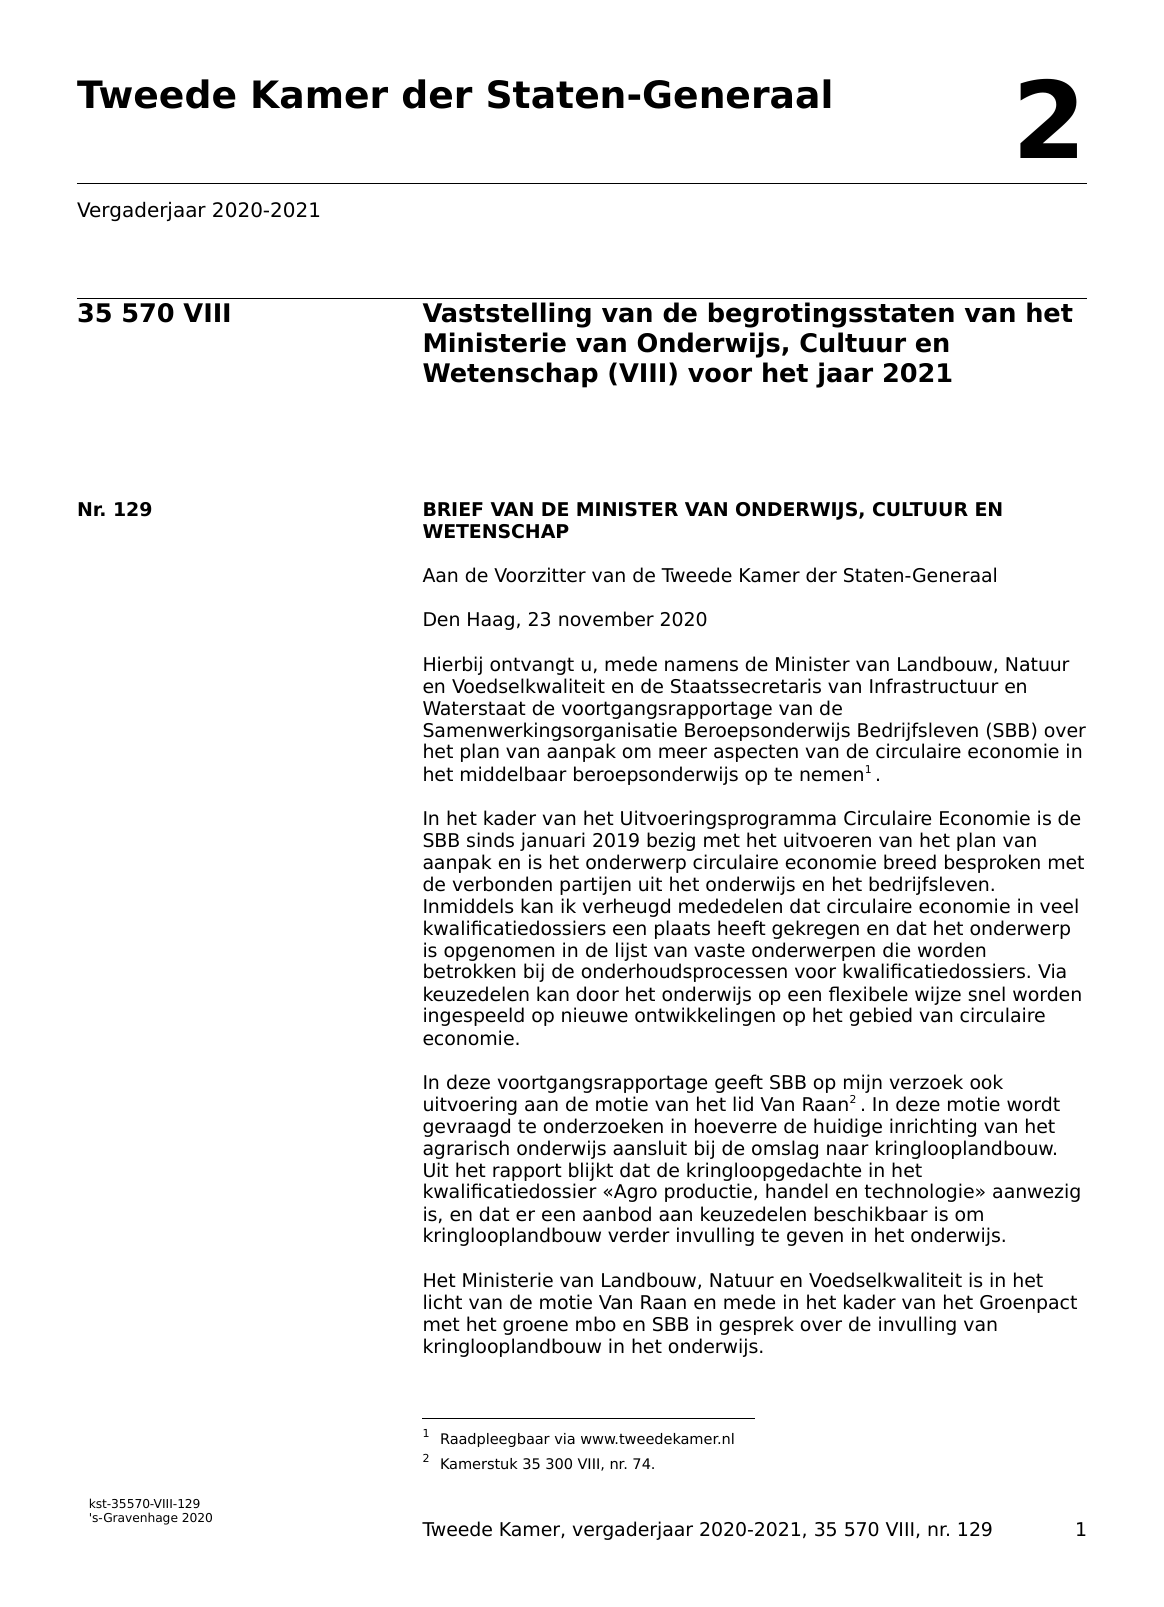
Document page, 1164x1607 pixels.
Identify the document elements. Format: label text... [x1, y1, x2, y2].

table_cell Vergaderjaar 2020-2021 [77, 184, 1087, 298]
subtitle 35 570 VIII Vaststelling van de begrotingsstaten van het Ministerie van Onderwijs, Cultuur en Wetenschap (VIII) voor het jaar 2021 [77, 299, 1087, 388]
table_header 2 [886, 59, 1087, 183]
text kst-35570-VIII-129 [88, 1497, 323, 1511]
subtitle Nr. 129 BRIEF VAN DE MINISTER VAN ONDERWIJS, CULTUUR EN WETENSCHAP [77, 499, 1087, 543]
text In het kader van het Uitvoeringsprogramma Circulaire Economie is de SBB sinds januari 2019 bezig met het uitvoeren van het plan van aanpak en is het onderwerp circulaire economie breed besproken met de verbonden partijen uit het onderwijs en het bedrijfsleven. Inmiddels kan ik verheugd mededelen dat circulaire economie in veel kwalificatiedossiers een plaats heeft gekregen en dat het onderwerp is opgenomen in de lijst van vaste onderwerpen die worden betrokken bij de onderhoudsprocessen voor kwalificatiedossiers. Via keuzedelen kan door het onderwijs op een flexibele wijze snel worden ingespeeld op nieuwe ontwikkelingen op het gebied van circulaire economie. [422, 808, 1087, 1049]
text Kamerstuk 35 300 VIII, nr. 74. [422, 1452, 1087, 1474]
text In deze voortgangsrapportage geeft SBB op mijn verzoek ook uitvoering aan de motie van het lid Van Raan. In deze motie wordt gevraagd te onderzoeken in hoeverre de huidige inrichting van het agrarisch onderwijs aansluit bij de omslag naar kringlooplandbouw. Uit het rapport blijkt dat de kringloopgedachte in het kwalificatiedossier «Agro productie, handel en technologie» aanwezig is, en dat er een aanbod aan keuzedelen beschikbaar is om kringlooplandbouw verder invulling te geven in het onderwijs. [422, 1072, 1087, 1247]
text Den Haag, 23 november 2020 [422, 609, 1087, 631]
text Raadpleegbaar via www.tweedekamer.nl [422, 1427, 1087, 1449]
table_header Tweede Kamer der Staten-Generaal [77, 59, 886, 183]
text Hierbij ontvangt u, mede namens de Minister van Landbouw, Natuur en Voedselkwaliteit en de Staatssecretaris van Infrastructuur en Waterstaat de voortgangsrapportage van de Samenwerkingsorganisatie Beroepsonderwijs Bedrijfsleven (SBB) over het plan van aanpak om meer aspecten van de circulaire economie in het middelbaar beroepsonderwijs op te nemen. [422, 653, 1087, 785]
text Het Ministerie van Landbouw, Natuur en Voedselkwaliteit is in het licht van de motie Van Raan en mede in het kader van het Groenpact met het groene mbo en SBB in gesprek over de invulling van kringlooplandbouw in het onderwijs. [422, 1269, 1087, 1357]
text Aan de Voorzitter van de Tweede Kamer der Staten-Generaal [422, 565, 1087, 587]
text 's-Gravenhage 2020 [88, 1511, 323, 1525]
